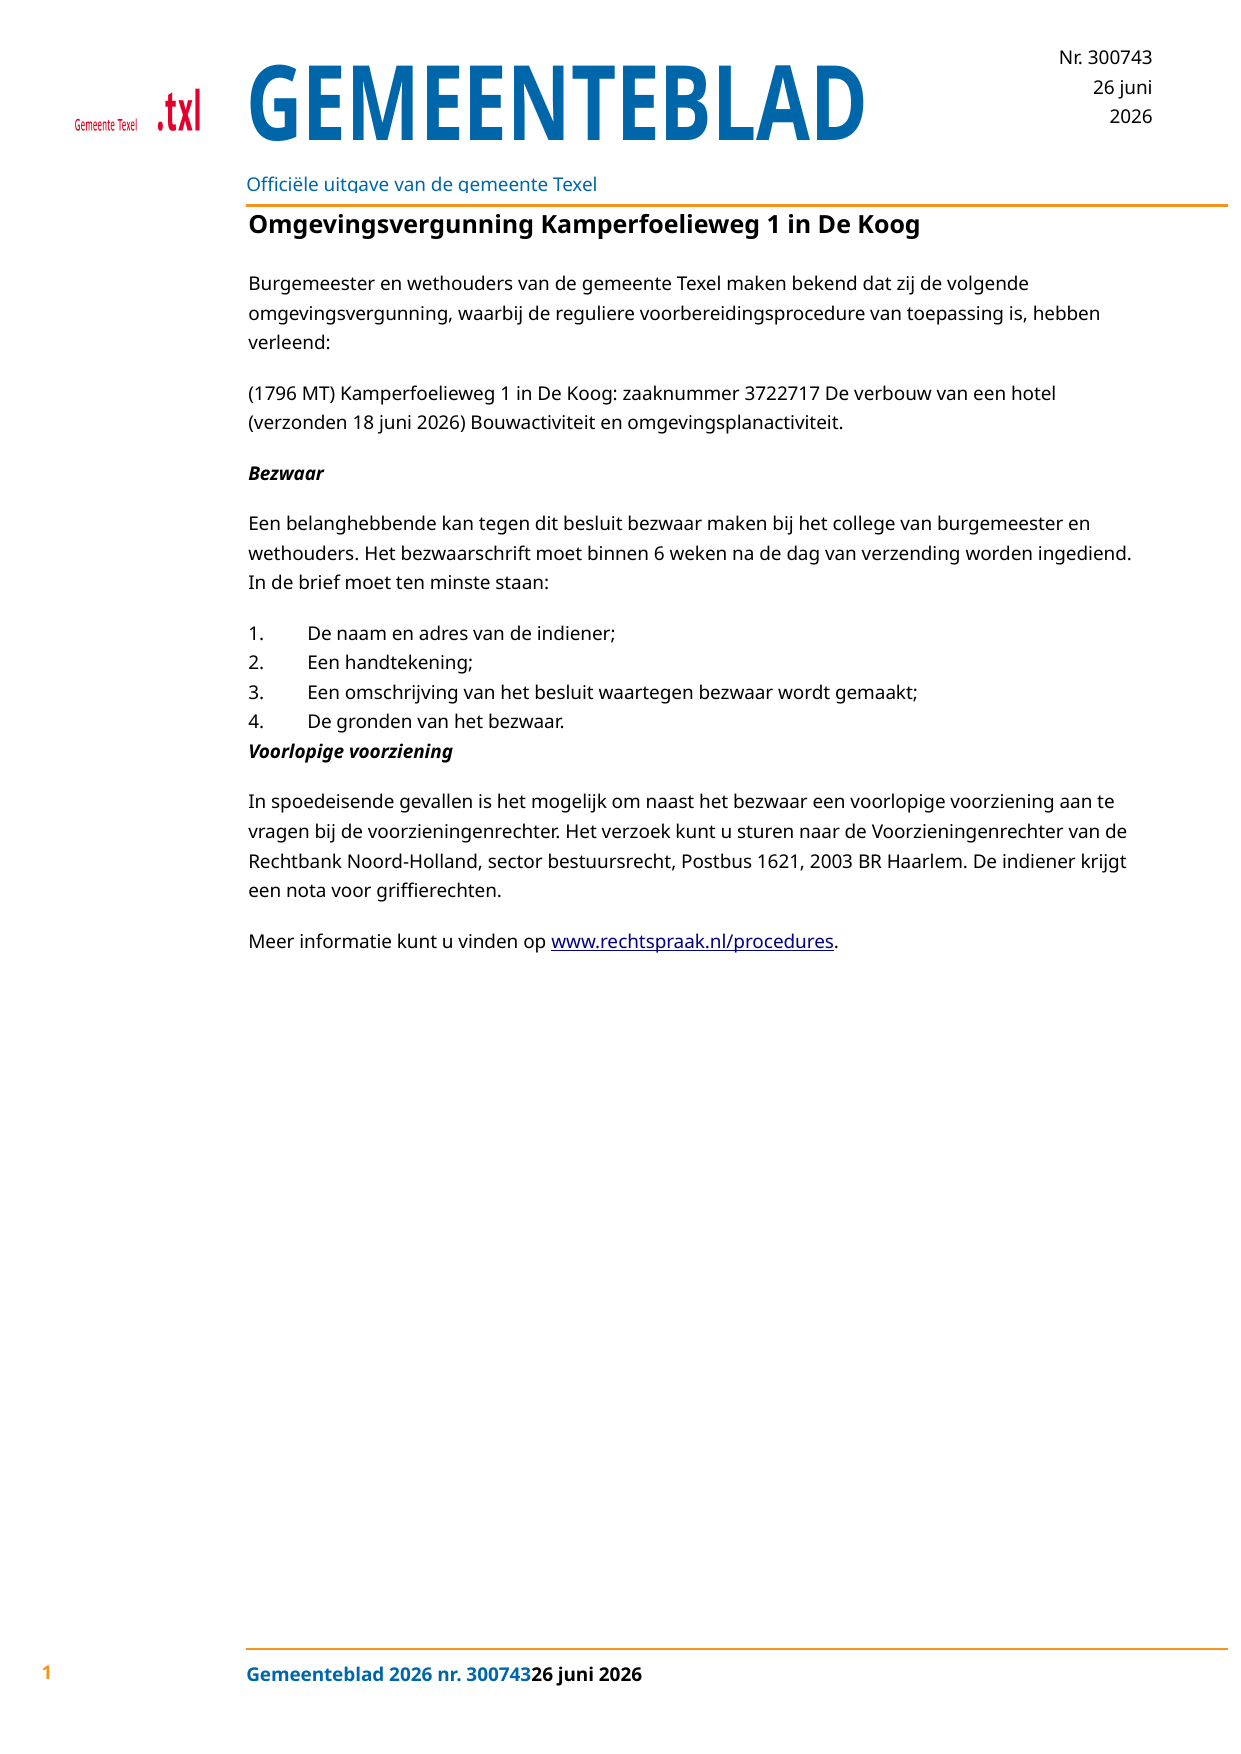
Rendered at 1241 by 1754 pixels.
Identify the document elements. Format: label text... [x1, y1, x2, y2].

text Omgevingsvergunning Kamperfoelieweg 1 in De Koog [248, 207, 1152, 241]
text In spoedeisende gevallen is het mogelijk om naast het bezwaar een voorlopige voorziening aan te vragen bij de voorzieningenrechter. Het verzoek kunt u sturen naar de Voorzieningenrechter van de Rechtbank Noord-Holland, sector bestuursrecht, Postbus 1621, 2003 BR Haarlem. De indiener krijgt een nota voor griffierechten. [248, 789, 1152, 903]
text Burgemeester en wethouders van de gemeente Texel maken bekend dat zij de volgende omgevingsvergunning, waarbij de reguliere voorbereidingsprocedure van toepassing is, hebben verleend: [248, 270, 1152, 355]
text Voorlopige voorziening [248, 738, 1152, 764]
text (1796 MT) Kamperfoelieweg 1 in De Koog: zaaknummer 3722717 De verbouw van een hotel (verzonden 18 juni 2026) Bouwactiviteit en omgevingsplanactiviteit. [248, 380, 1152, 435]
picture [41, 47, 231, 172]
list Een omschrijving van het besluit waartegen bezwaar wordt gemaakt; [248, 679, 1152, 705]
text Een belanghebbende kan tegen dit besluit bezwaar maken bij het college van burgemeester en wethouders. Het bezwaarschrift moet binnen 6 weken na de dag van verzending worden ingediend. In de brief moet ten minste staan: [248, 510, 1152, 595]
list De gronden van het bezwaar. [248, 709, 1152, 734]
list De naam en adres van de indiener; [248, 620, 1152, 646]
text Meer informatie kunt u vinden op www.rechtspraak.nl/procedures. [248, 928, 1152, 953]
text Bezwaar [248, 460, 1152, 486]
list Een handtekening; [248, 649, 1152, 675]
